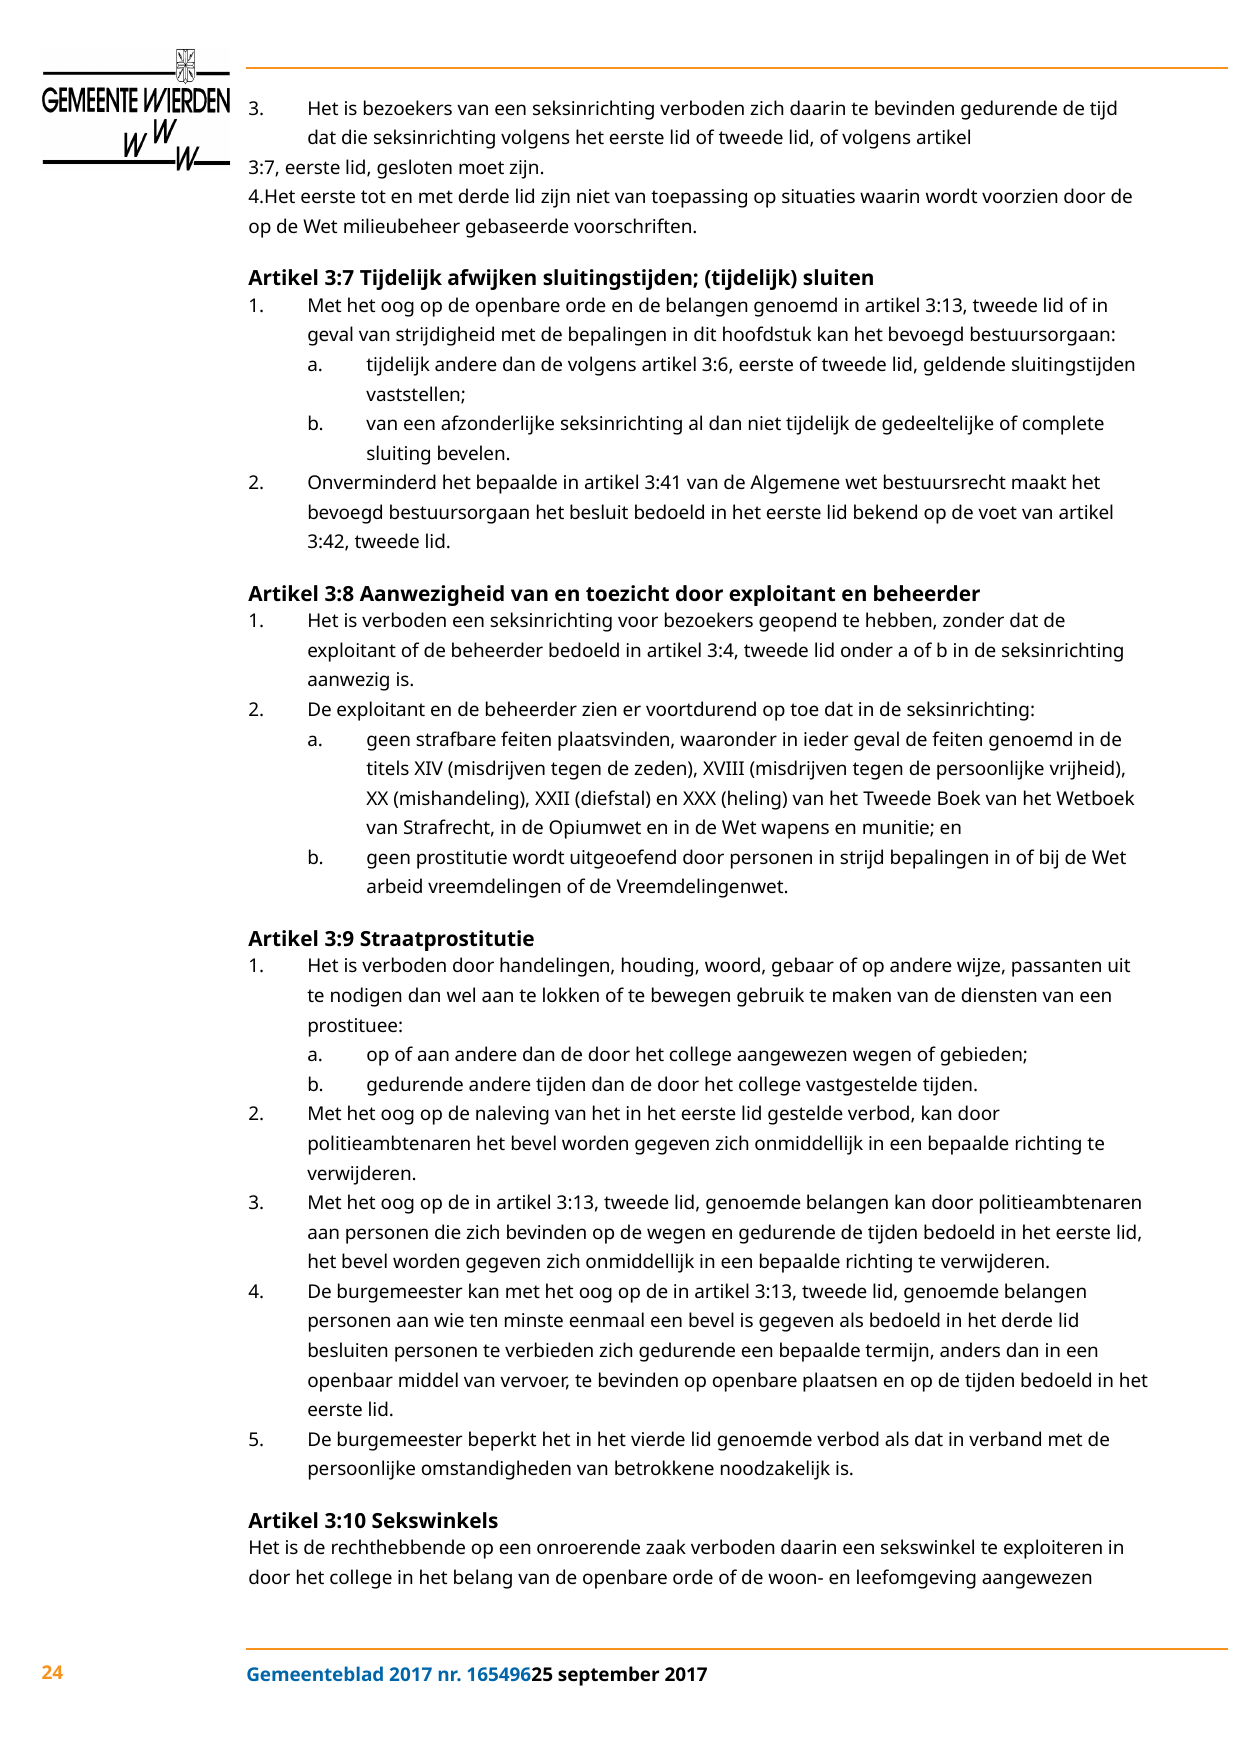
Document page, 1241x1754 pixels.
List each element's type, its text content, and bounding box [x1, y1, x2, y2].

picture [41, 47, 231, 172]
text 3:7, eerste lid, gesloten moet zijn. [248, 154, 1152, 180]
list Het is verboden door handelingen, houding, woord, gebaar of op andere wijze, passanten uit te nodigen dan wel aan te lokken of te bewegen gebruik te maken van de diensten van een prostituee: [248, 953, 1152, 1037]
text Artikel 3:8 Aanwezigheid van en toezicht door exploitant en beheerder [248, 579, 1152, 607]
list gedurende andere tijden dan de door het college vastgestelde tijden. [307, 1071, 1152, 1097]
text Het is de rechthebbende op een onroerende zaak verboden daarin een sekswinkel te exploiteren in door het college in het belang van de openbare orde of de woon- en leefomgeving aangewezen [248, 1534, 1152, 1590]
list Het is verboden een seksinrichting voor bezoekers geopend te hebben, zonder dat de exploitant of de beheerder bedoeld in artikel 3:4, tweede lid onder a of b in de seksinrichting aanwezig is. [248, 607, 1152, 692]
list De burgemeester beperkt het in het vierde lid genoemde verbod als dat in verband met de persoonlijke omstandigheden van betrokkene noodzakelijk is. [248, 1426, 1152, 1481]
list geen prostitutie wordt uitgeoefend door personen in strijd bepalingen in of bij de Wet arbeid vreemdelingen of de Vreemdelingenwet. [307, 844, 1152, 899]
list Met het oog op de in artikel 3:13, tweede lid, genoemde belangen kan door politieambtenaren aan personen die zich bevinden op de wegen en gedurende de tijden bedoeld in het eerste lid, het bevel worden gegeven zich onmiddellijk in een bepaalde richting te verwijderen. [248, 1189, 1152, 1274]
list tijdelijk andere dan de volgens artikel 3:6, eerste of tweede lid, geldende sluitingstijden vaststellen; [307, 351, 1152, 406]
text Artikel 3:7 Tijdelijk afwijken sluitingstijden; (tijdelijk) sluiten [248, 263, 1152, 292]
list van een afzonderlijke seksinrichting al dan niet tijdelijk de gedeeltelijke of complete sluiting bevelen. [307, 410, 1152, 466]
list op of aan andere dan de door het college aangewezen wegen of gebieden; [307, 1041, 1152, 1067]
list Met het oog op de openbare orde en de belangen genoemd in artikel 3:13, tweede lid of in geval van strijdigheid met de bepalingen in dit hoofdstuk kan het bevoegd bestuursorgaan: [248, 292, 1152, 347]
list De exploitant en de beheerder zien er voortdurend op toe dat in de seksinrichting: [248, 696, 1152, 722]
list De burgemeester kan met het oog op de in artikel 3:13, tweede lid, genoemde belangen personen aan wie ten minste eenmaal een bevel is gegeven als bedoeld in het derde lid besluiten personen te verbieden zich gedurende een bepaalde termijn, anders dan in een openbaar middel van vervoer, te bevinden op openbare plaatsen en op de tijden bedoeld in het eerste lid. [248, 1278, 1152, 1422]
list Met het oog op de naleving van het in het eerste lid gestelde verbod, kan door politieambtenaren het bevel worden gegeven zich onmiddellijk in een bepaalde richting te verwijderen. [248, 1101, 1152, 1185]
list geen strafbare feiten plaatsvinden, waaronder in ieder geval de feiten genoemd in de titels XIV (misdrijven tegen de zeden), XVIII (misdrijven tegen de persoonlijke vrijheid), XX (mishandeling), XXII (diefstal) en XXX (heling) van het Tweede Boek van het Wetboek van Strafrecht, in de Opiumwet en in de Wet wapens en munitie; en [307, 726, 1152, 840]
list Het is bezoekers van een seksinrichting verboden zich daarin te bevinden gedurende de tijd dat die seksinrichting volgens het eerste lid of tweede lid, of volgens artikel [248, 95, 1152, 150]
text Artikel 3:9 Straatprostitutie [248, 924, 1152, 953]
text Artikel 3:10 Sekswinkels [248, 1506, 1152, 1534]
list Onverminderd het bepaalde in artikel 3:41 van de Algemene wet bestuursrecht maakt het bevoegd bestuursorgaan het besluit bedoeld in het eerste lid bekend op de voet van artikel 3:42, tweede lid. [248, 469, 1152, 554]
text 4.Het eerste tot en met derde lid zijn niet van toepassing op situaties waarin wordt voorzien door de op de Wet milieubeheer gebaseerde voorschriften. [248, 183, 1152, 239]
